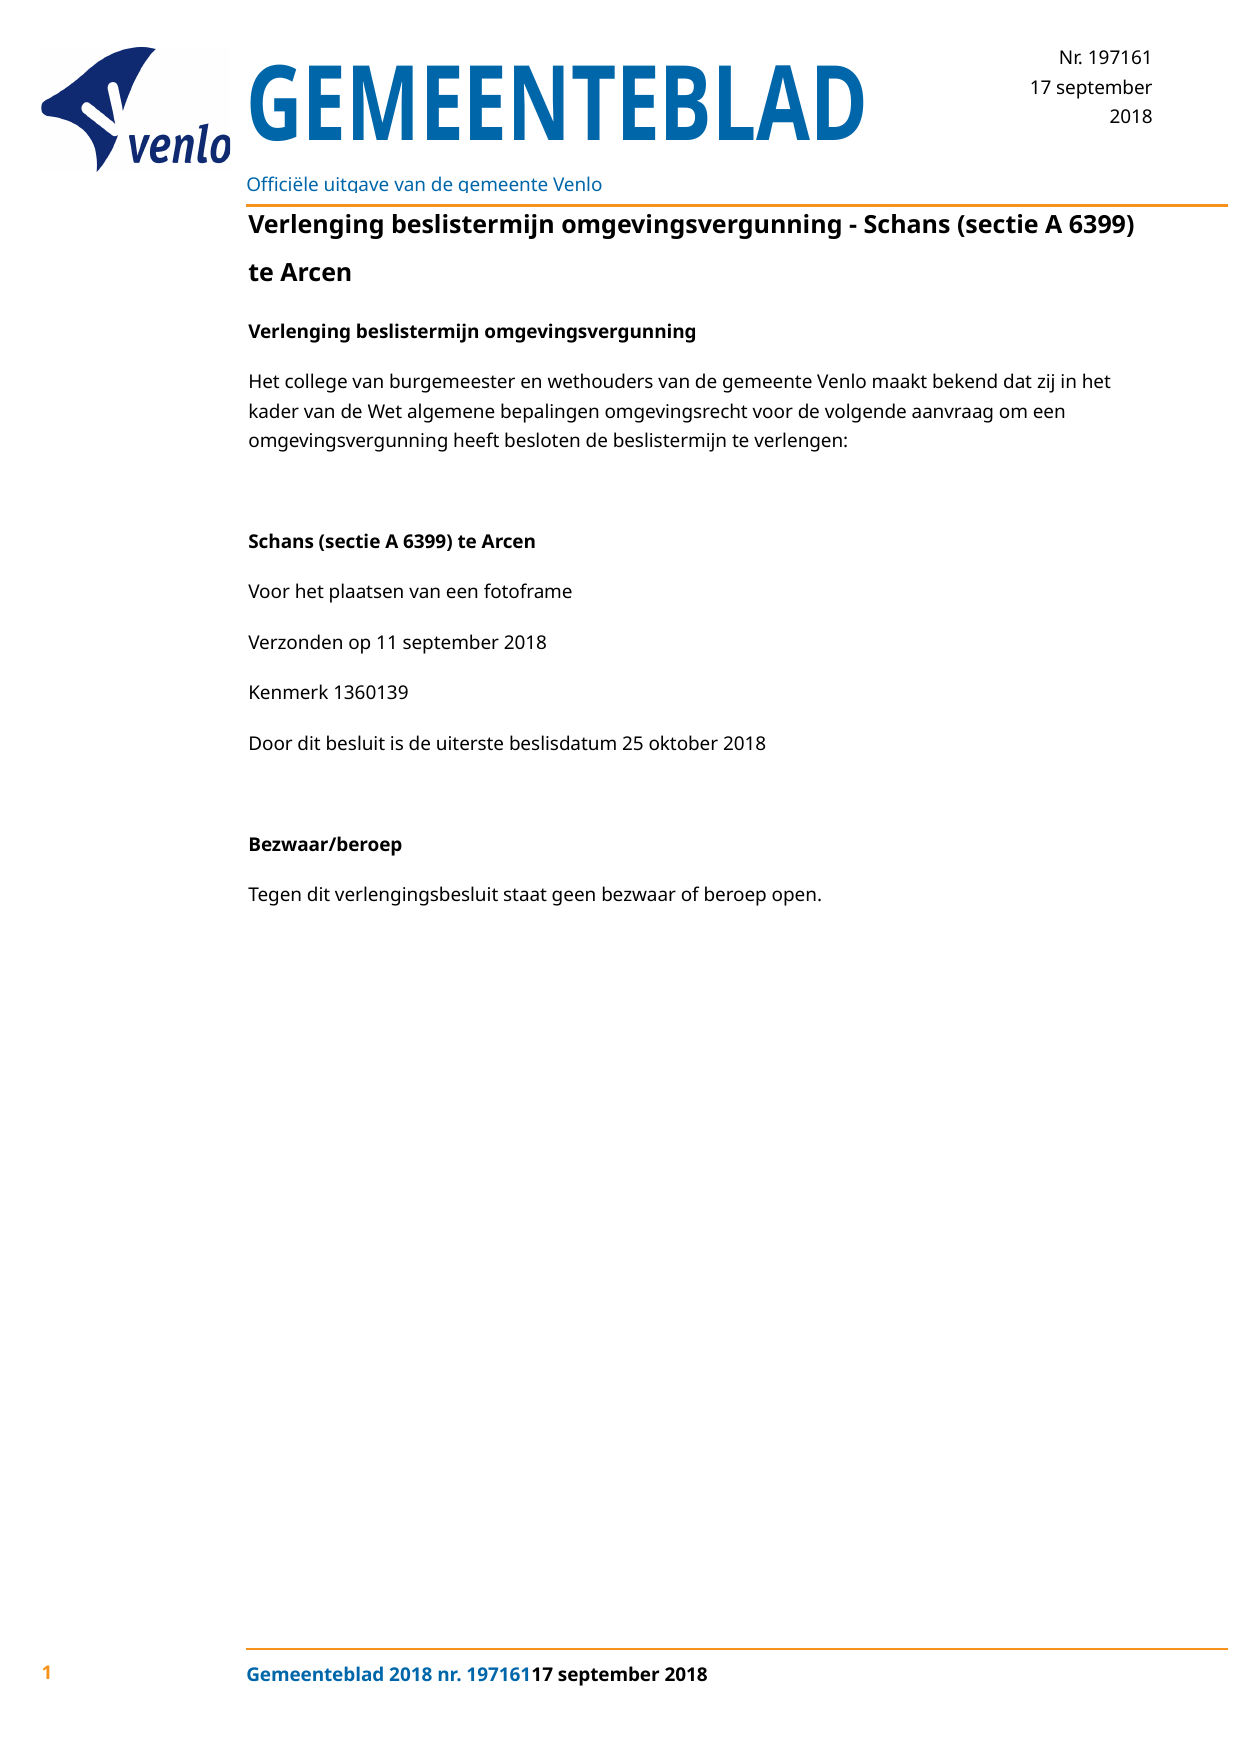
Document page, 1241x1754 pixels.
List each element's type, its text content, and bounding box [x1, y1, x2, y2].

text Verlenging beslistermijn omgevingsvergunning - Schans (sectie A 6399) te Arcen [248, 207, 1152, 288]
text Verzonden op 11 september 2018 [248, 629, 1152, 655]
text Kenmerk 1360139 [248, 679, 1152, 705]
picture [41, 47, 231, 172]
text Door dit besluit is de uiterste beslisdatum 25 oktober 2018 [248, 730, 1152, 756]
text Bezwaar/beroep [248, 831, 1152, 857]
text Het college van burgemeester en wethouders van de gemeente Venlo maakt bekend dat zij in het kader van de Wet algemene bepalingen omgevingsrecht voor de volgende aanvraag om een omgevingsvergunning heeft besloten de beslistermijn te verlengen: [248, 368, 1152, 453]
text Voor het plaatsen van een fotoframe [248, 579, 1152, 604]
text Verlenging beslistermijn omgevingsvergunning [248, 318, 1152, 344]
text Schans (sectie A 6399) te Arcen [248, 528, 1152, 554]
text Tegen dit verlengingsbesluit staat geen bezwaar of beroep open. [248, 881, 1152, 907]
